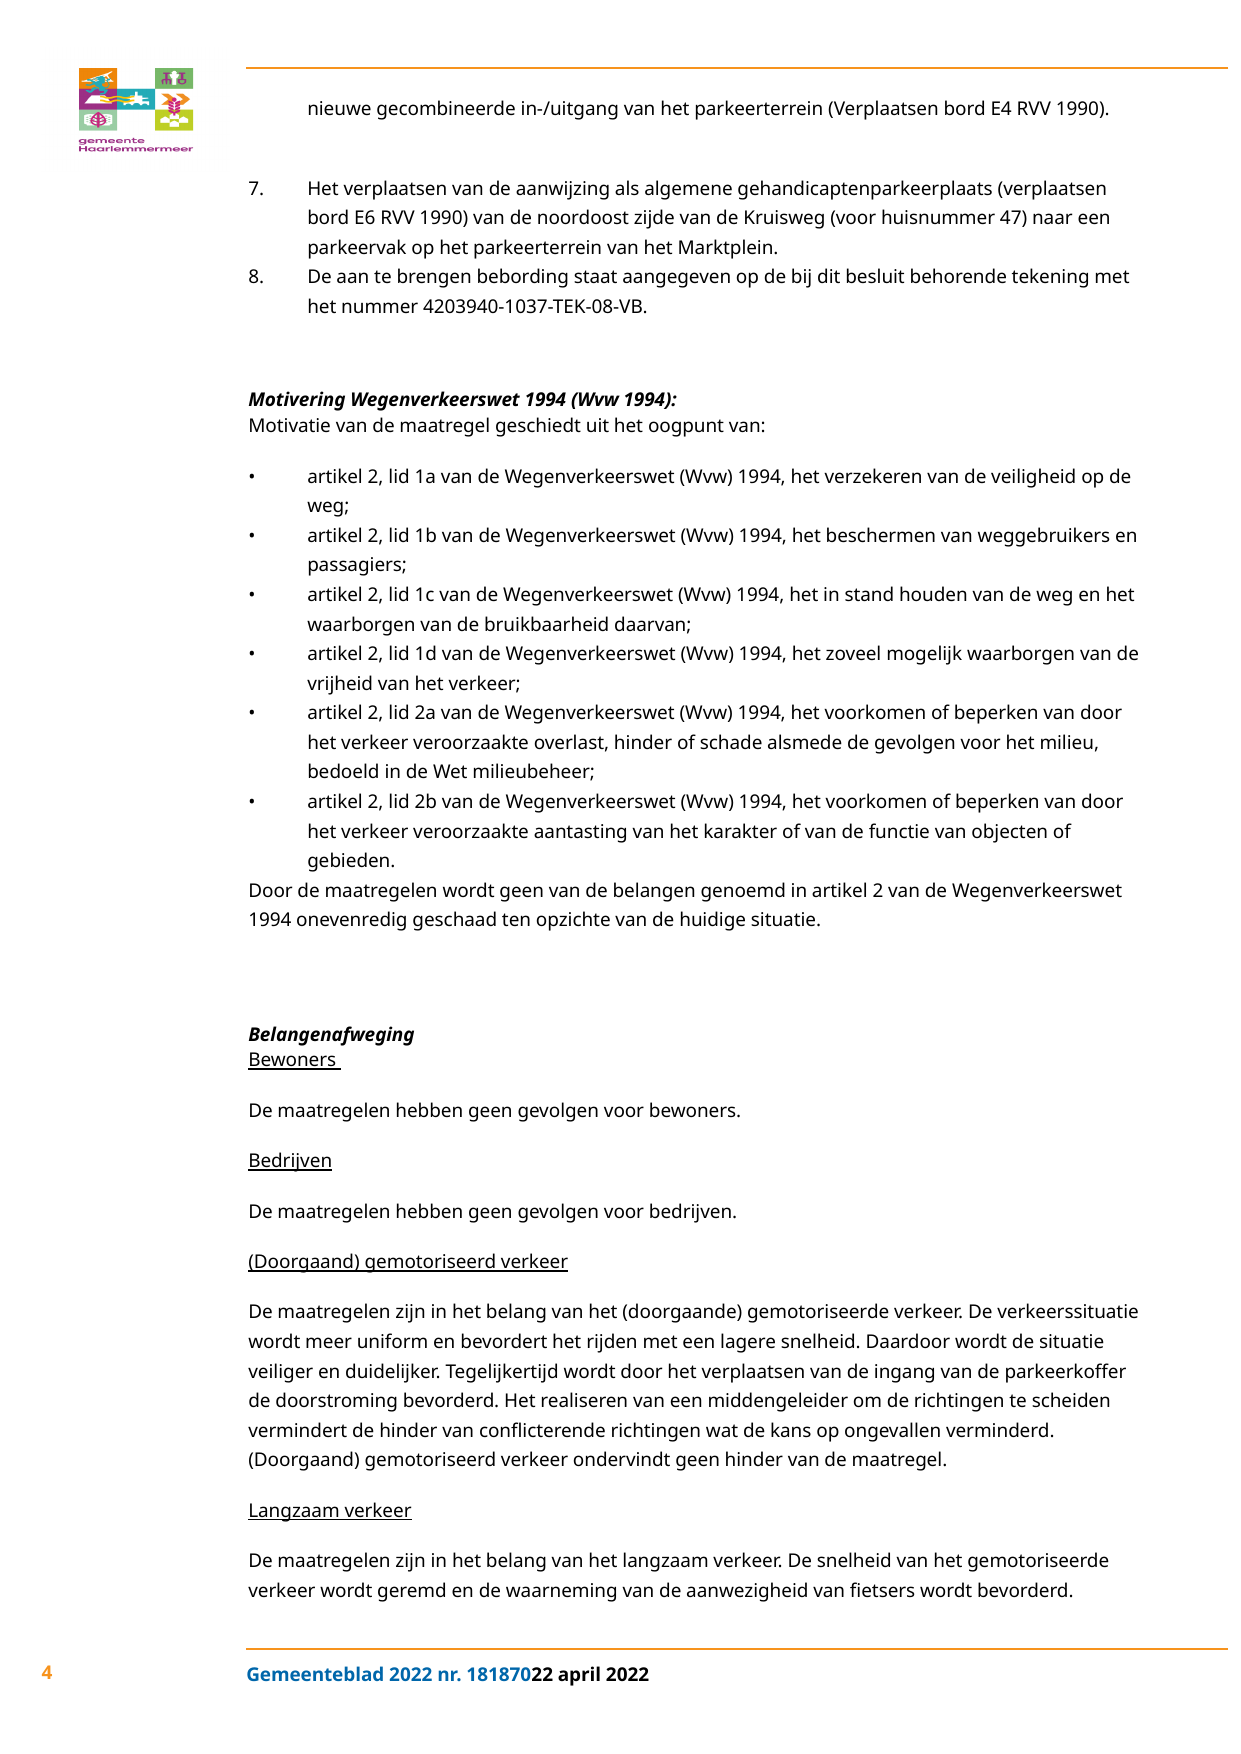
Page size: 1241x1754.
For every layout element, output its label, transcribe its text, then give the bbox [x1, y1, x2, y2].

list artikel 2, lid 1b van de Wegenverkeerswet (Wvw) 1994, het beschermen van weggebruikers en passagiers; [248, 522, 1152, 577]
picture [41, 47, 231, 172]
text Bedrijven [248, 1147, 1152, 1173]
list artikel 2, lid 1a van de Wegenverkeerswet (Wvw) 1994, het verzekeren van de veiligheid op de weg; [248, 463, 1152, 518]
text Bewoners [248, 1047, 1152, 1072]
list nieuwe gecombineerde in-/uitgang van het parkeerterrein (Verplaatsen bord E4 RVV 1990). [248, 95, 1152, 121]
list De aan te brengen bebording staat aangegeven op de bij dit besluit behorende tekening met het nummer 4203940-1037-TEK-08-VB. [248, 263, 1152, 319]
text Motivatie van de maatregel geschiedt uit het oogpunt van: [248, 412, 1152, 438]
text Door de maatregelen wordt geen van de belangen genoemd in artikel 2 van de Wegenverkeerswet 1994 onevenredig geschaad ten opzichte van de huidige situatie. [248, 877, 1152, 932]
text De maatregelen zijn in het belang van het (doorgaande) gemotoriseerde verkeer. De verkeerssituatie wordt meer uniform en bevordert het rijden met een lagere snelheid. Daardoor wordt de situatie veiliger en duidelijker. Tegelijkertijd wordt door het verplaatsen van de ingang van de parkeerkoffer de doorstroming bevorderd. Het realiseren van een middengeleider om de richtingen te scheiden vermindert de hinder van conflicterende richtingen wat de kans op ongevallen verminderd. (Doorgaand) gemotoriseerd verkeer ondervindt geen hinder van de maatregel. [248, 1299, 1152, 1472]
text De maatregelen zijn in het belang van het langzaam verkeer. De snelheid van het gemotoriseerde verkeer wordt geremd en de waarneming van de aanwezigheid van fietsers wordt bevorderd. [248, 1547, 1152, 1603]
list artikel 2, lid 1c van de Wegenverkeerswet (Wvw) 1994, het in stand houden van de weg en het waarborgen van de bruikbaarheid daarvan; [248, 581, 1152, 636]
list artikel 2, lid 2b van de Wegenverkeerswet (Wvw) 1994, het voorkomen of beperken van door het verkeer veroorzaakte aantasting van het karakter of van de functie van objecten of gebieden. [248, 788, 1152, 873]
text Langzaam verkeer [248, 1497, 1152, 1523]
text De maatregelen hebben geen gevolgen voor bewoners. [248, 1097, 1152, 1123]
text Motivering Wegenverkeerswet 1994 (Wvw 1994): [248, 387, 1152, 412]
list artikel 2, lid 1d van de Wegenverkeerswet (Wvw) 1994, het zoveel mogelijk waarborgen van de vrijheid van het verkeer; [248, 640, 1152, 696]
list artikel 2, lid 2a van de Wegenverkeerswet (Wvw) 1994, het voorkomen of beperken van door het verkeer veroorzaakte overlast, hinder of schade alsmede de gevolgen voor het milieu, bedoeld in de Wet milieubeheer; [248, 699, 1152, 784]
text De maatregelen hebben geen gevolgen voor bedrijven. [248, 1198, 1152, 1224]
text Belangenafweging [248, 1021, 1152, 1047]
text (Doorgaand) gemotoriseerd verkeer [248, 1248, 1152, 1274]
list Het verplaatsen van de aanwijzing als algemene gehandicaptenparkeerplaats (verplaatsen bord E6 RVV 1990) van de noordoost zijde van de Kruisweg (voor huisnummer 47) naar een parkeervak op het parkeerterrein van het Marktplein. [248, 175, 1152, 260]
